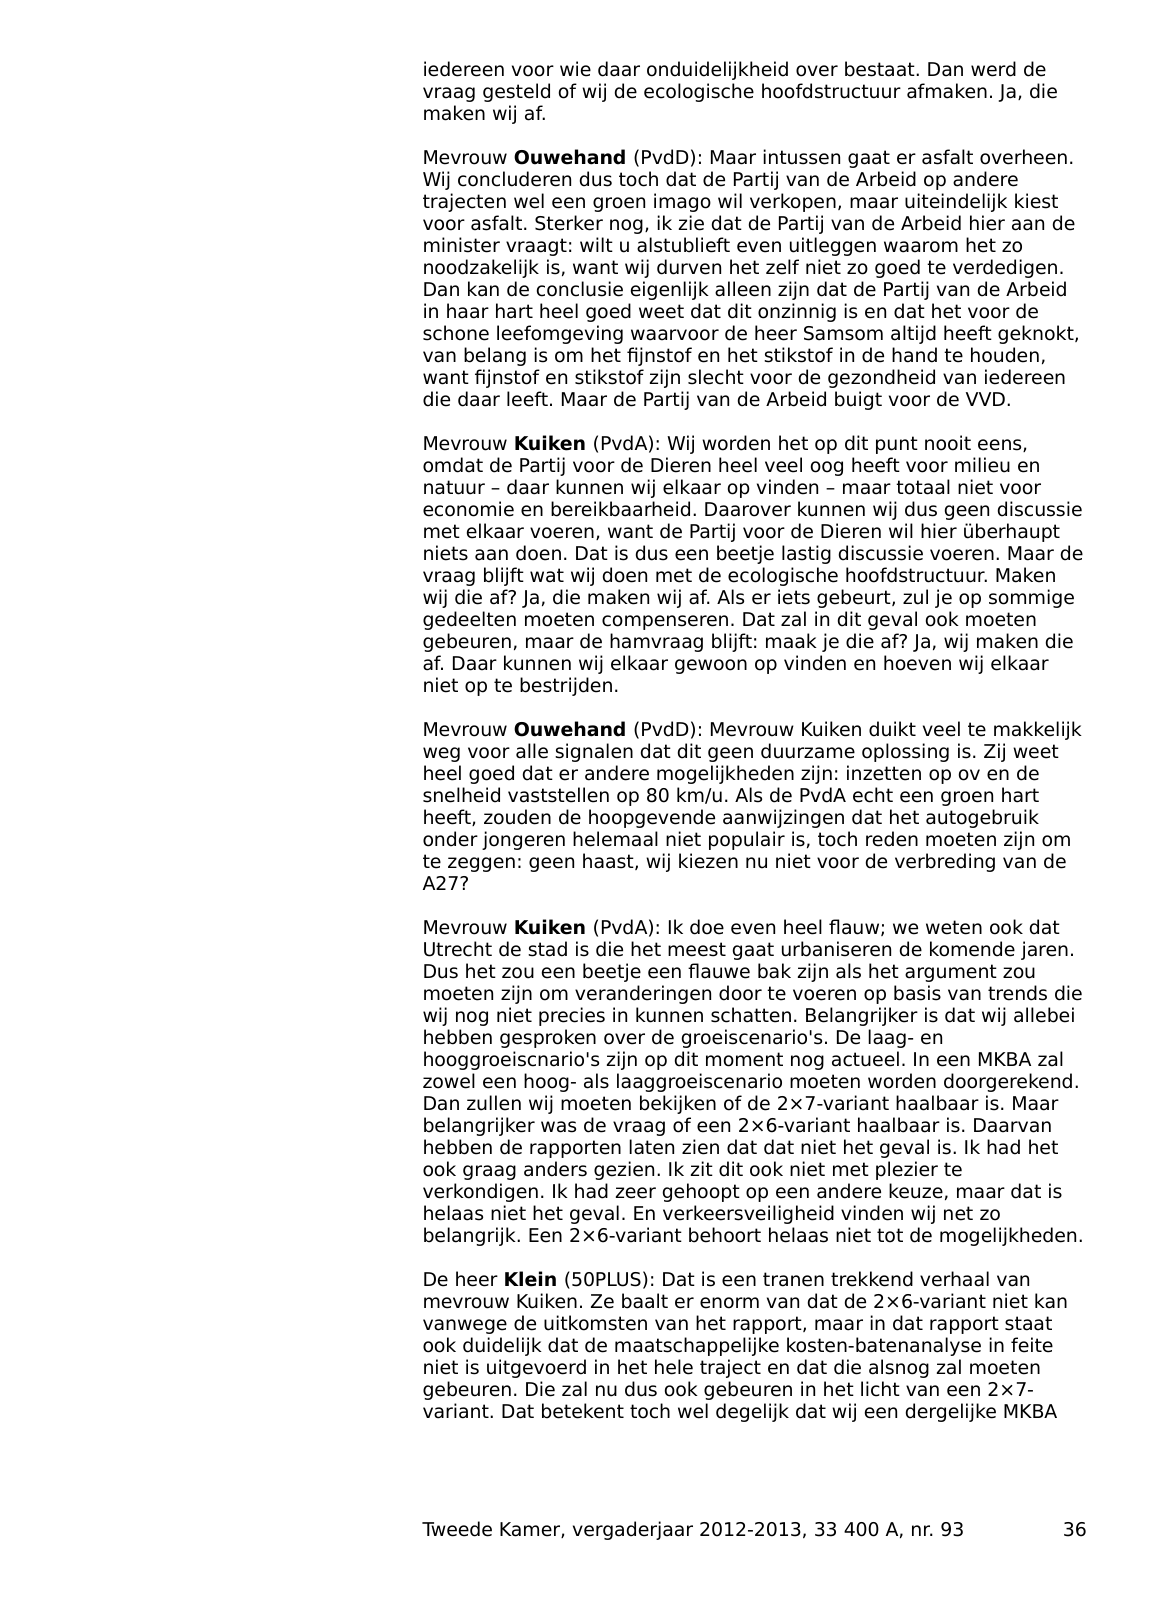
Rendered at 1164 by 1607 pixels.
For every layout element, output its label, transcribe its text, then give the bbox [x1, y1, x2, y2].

text Mevrouw Kuiken (PvdA): Ik doe even heel flauw; we weten ook dat Utrecht de stad is die het meest gaat urbaniseren de komende jaren. Dus het zou een beetje een flauwe bak zijn als het argument zou moeten zijn om veranderingen door te voeren op basis van trends die wij nog niet precies in kunnen schatten. Belangrijker is dat wij allebei hebben gesproken over de groeiscenario's. De laag- en hooggroeiscnario's zijn op dit moment nog actueel. In een MKBA zal zowel een hoog- als laaggroeiscenario moeten worden doorgerekend. Dan zullen wij moeten bekijken of de 2×7-variant haalbaar is. Maar belangrijker was de vraag of een 2×6-variant haalbaar is. Daarvan hebben de rapporten laten zien dat dat niet het geval is. Ik had het ook graag anders gezien. Ik zit dit ook niet met plezier te verkondigen. Ik had zeer gehoopt op een andere keuze, maar dat is helaas niet het geval. En verkeersveiligheid vinden wij net zo belangrijk. Een 2×6-variant behoort helaas niet tot de mogelijkheden. [422, 917, 1087, 1247]
text De heer Klein (50PLUS): Dat is een tranen trekkend verhaal van mevrouw Kuiken. Ze baalt er enorm van dat de 2×6-variant niet kan vanwege de uitkomsten van het rapport, maar in dat rapport staat ook duidelijk dat de maatschappelijke kosten-batenanalyse in feite niet is uitgevoerd in het hele traject en dat die alsnog zal moeten gebeuren. Die zal nu dus ook gebeuren in het licht van een 2×7-variant. Dat betekent toch wel degelijk dat wij een dergelijke MKBA [422, 1269, 1087, 1423]
text iedereen voor wie daar onduidelijkheid over bestaat. Dan werd de vraag gesteld of wij de ecologische hoofdstructuur afmaken. Ja, die maken wij af. [422, 59, 1087, 125]
text Mevrouw Kuiken (PvdA): Wij worden het op dit punt nooit eens, omdat de Partij voor de Dieren heel veel oog heeft voor milieu en natuur – daar kunnen wij elkaar op vinden – maar totaal niet voor economie en bereikbaarheid. Daarover kunnen wij dus geen discussie met elkaar voeren, want de Partij voor de Dieren wil hier überhaupt niets aan doen. Dat is dus een beetje lastig discussie voeren. Maar de vraag blijft wat wij doen met de ecologische hoofdstructuur. Maken wij die af? Ja, die maken wij af. Als er iets gebeurt, zul je op sommige gedeelten moeten compenseren. Dat zal in dit geval ook moeten gebeuren, maar de hamvraag blijft: maak je die af? Ja, wij maken die af. Daar kunnen wij elkaar gewoon op vinden en hoeven wij elkaar niet op te bestrijden. [422, 433, 1087, 697]
text Mevrouw Ouwehand (PvdD): Maar intussen gaat er asfalt overheen. Wij concluderen dus toch dat de Partij van de Arbeid op andere trajecten wel een groen imago wil verkopen, maar uiteindelijk kiest voor asfalt. Sterker nog, ik zie dat de Partij van de Arbeid hier aan de minister vraagt: wilt u alstublieft even uitleggen waarom het zo noodzakelijk is, want wij durven het zelf niet zo goed te verdedigen. Dan kan de conclusie eigenlijk alleen zijn dat de Partij van de Arbeid in haar hart heel goed weet dat dit onzinnig is en dat het voor de schone leefomgeving waarvoor de heer Samsom altijd heeft geknokt, van belang is om het fijnstof en het stikstof in de hand te houden, want fijnstof en stikstof zijn slecht voor de gezondheid van iedereen die daar leeft. Maar de Partij van de Arbeid buigt voor de VVD. [422, 147, 1087, 411]
text Mevrouw Ouwehand (PvdD): Mevrouw Kuiken duikt veel te makkelijk weg voor alle signalen dat dit geen duurzame oplossing is. Zij weet heel goed dat er andere mogelijkheden zijn: inzetten op ov en de snelheid vaststellen op 80 km/u. Als de PvdA echt een groen hart heeft, zouden de hoopgevende aanwijzingen dat het autogebruik onder jongeren helemaal niet populair is, toch reden moeten zijn om te zeggen: geen haast, wij kiezen nu niet voor de verbreding van de A27? [422, 719, 1087, 895]
